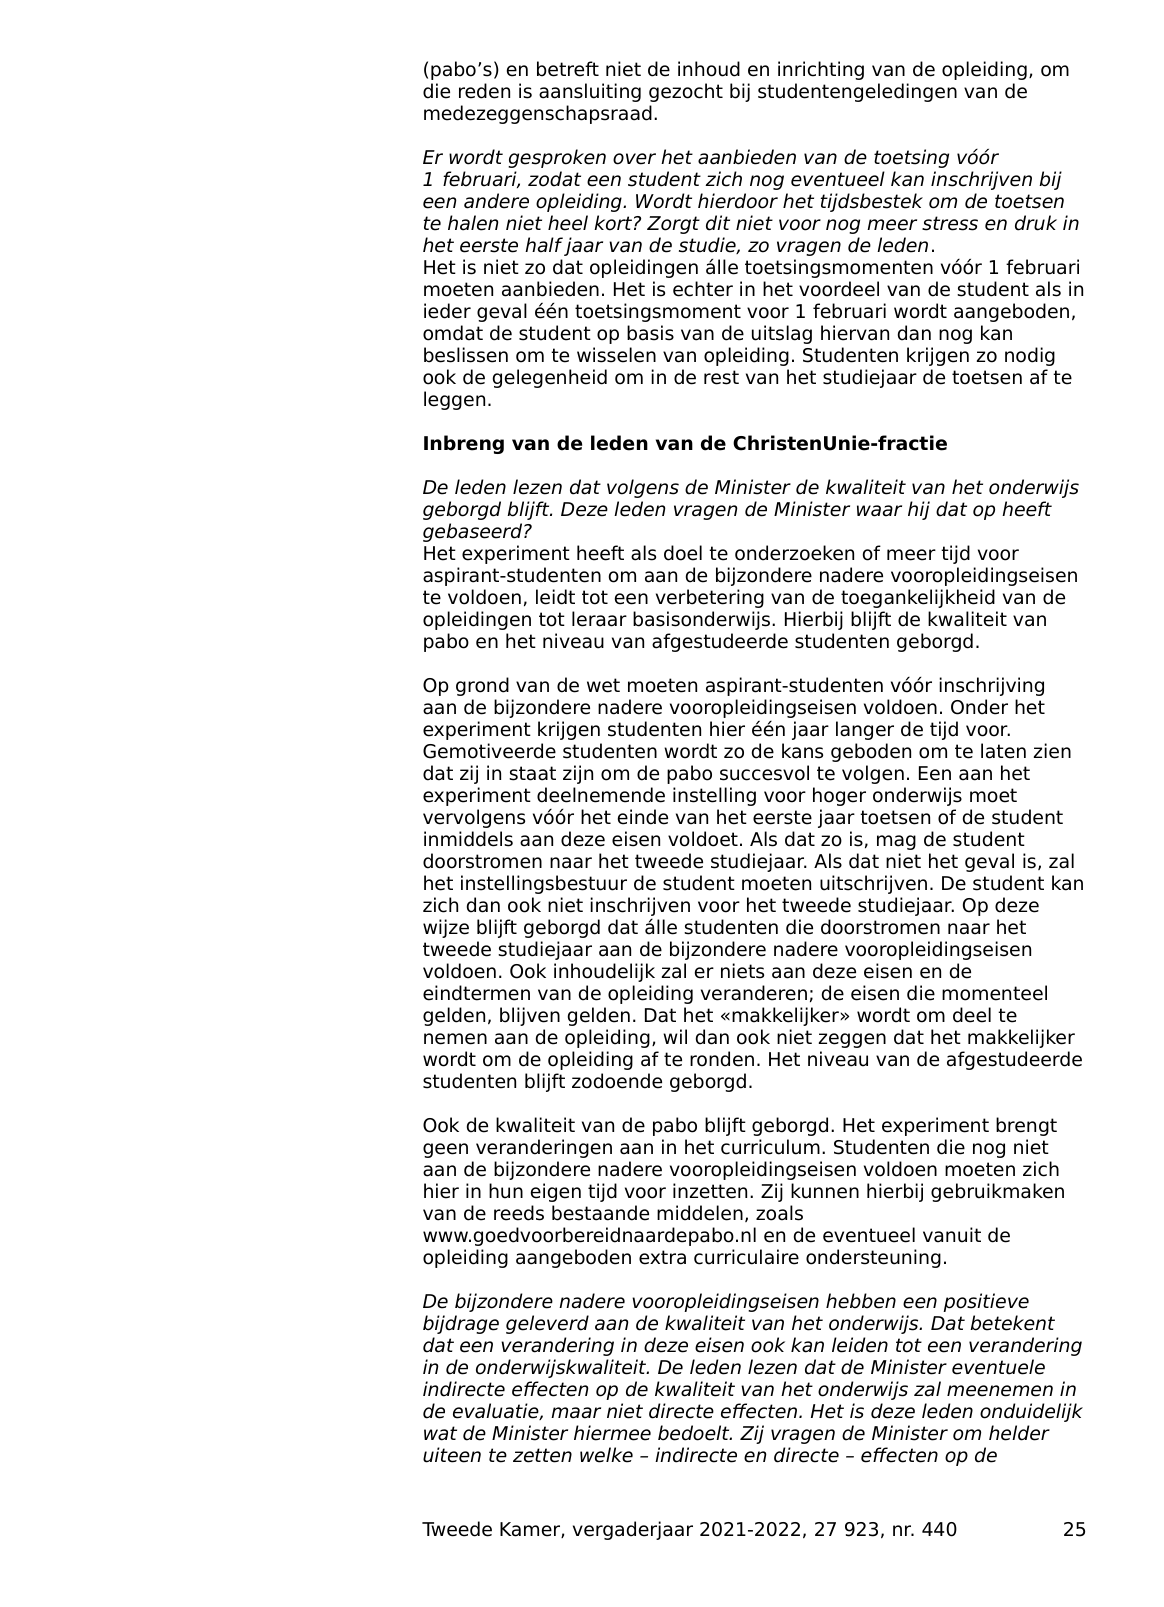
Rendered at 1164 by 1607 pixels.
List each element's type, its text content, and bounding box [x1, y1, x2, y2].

text Het is niet zo dat opleidingen álle toetsingsmomenten vóór 1 februari moeten aanbieden. Het is echter in het voordeel van de student als in ieder geval één toetsingsmoment voor 1 februari wordt aangeboden, omdat de student op basis van de uitslag hiervan dan nog kan beslissen om te wisselen van opleiding. Studenten krijgen zo nodig ook de gelegenheid om in de rest van het studiejaar de toetsen af te leggen. [422, 257, 1087, 411]
text (pabo’s) en betreft niet de inhoud en inrichting van de opleiding, om die reden is aansluiting gezocht bij studentengeledingen van de medezeggenschapsraad. [422, 59, 1087, 125]
text Het experiment heeft als doel te onderzoeken of meer tijd voor aspirant-studenten om aan de bijzondere nadere vooropleidingseisen te voldoen, leidt tot een verbetering van de toegankelijkheid van de opleidingen tot leraar basisonderwijs. Hierbij blijft de kwaliteit van pabo en het niveau van afgestudeerde studenten geborgd. [422, 543, 1087, 653]
text De bijzondere nadere vooropleidingseisen hebben een positieve bijdrage geleverd aan de kwaliteit van het onderwijs. Dat betekent dat een verandering in deze eisen ook kan leiden tot een verandering in de onderwijskwaliteit. De leden lezen dat de Minister eventuele indirecte effecten op de kwaliteit van het onderwijs zal meenemen in de evaluatie, maar niet directe effecten. Het is deze leden onduidelijk wat de Minister hiermee bedoelt. Zij vragen de Minister om helder uiteen te zetten welke – indirecte en directe – effecten op de [422, 1291, 1087, 1467]
text Ook de kwaliteit van de pabo blijft geborgd. Het experiment brengt geen veranderingen aan in het curriculum. Studenten die nog niet aan de bijzondere nadere vooropleidingseisen voldoen moeten zich hier in hun eigen tijd voor inzetten. Zij kunnen hierbij gebruikmaken van de reeds bestaande middelen, zoals www.goedvoorbereidnaardepabo.nl en de eventueel vanuit de opleiding aangeboden extra curriculaire ondersteuning. [422, 1115, 1087, 1269]
subtitle Inbreng van de leden van de ChristenUnie-fractie [422, 433, 1087, 455]
text Op grond van de wet moeten aspirant-studenten vóór inschrijving aan de bijzondere nadere vooropleidingseisen voldoen. Onder het experiment krijgen studenten hier één jaar langer de tijd voor. Gemotiveerde studenten wordt zo de kans geboden om te laten zien dat zij in staat zijn om de pabo succesvol te volgen. Een aan het experiment deelnemende instelling voor hoger onderwijs moet vervolgens vóór het einde van het eerste jaar toetsen of de student inmiddels aan deze eisen voldoet. Als dat zo is, mag de student doorstromen naar het tweede studiejaar. Als dat niet het geval is, zal het instellingsbestuur de student moeten uitschrijven. De student kan zich dan ook niet inschrijven voor het tweede studiejaar. Op deze wijze blijft geborgd dat álle studenten die doorstromen naar het tweede studiejaar aan de bijzondere nadere vooropleidingseisen voldoen. Ook inhoudelijk zal er niets aan deze eisen en de eindtermen van de opleiding veranderen; de eisen die momenteel gelden, blijven gelden. Dat het «makkelijker» wordt om deel te nemen aan de opleiding, wil dan ook niet zeggen dat het makkelijker wordt om de opleiding af te ronden. Het niveau van de afgestudeerde studenten blijft zodoende geborgd. [422, 675, 1087, 1093]
text De leden lezen dat volgens de Minister de kwaliteit van het onderwijs geborgd blijft. Deze leden vragen de Minister waar hij dat op heeft gebaseerd? [422, 477, 1087, 543]
text Er wordt gesproken over het aanbieden van de toetsing vóór 1 februari, zodat een student zich nog eventueel kan inschrijven bij een andere opleiding. Wordt hierdoor het tijdsbestek om de toetsen te halen niet heel kort? Zorgt dit niet voor nog meer stress en druk in het eerste half jaar van de studie, zo vragen de leden. [422, 147, 1087, 257]
